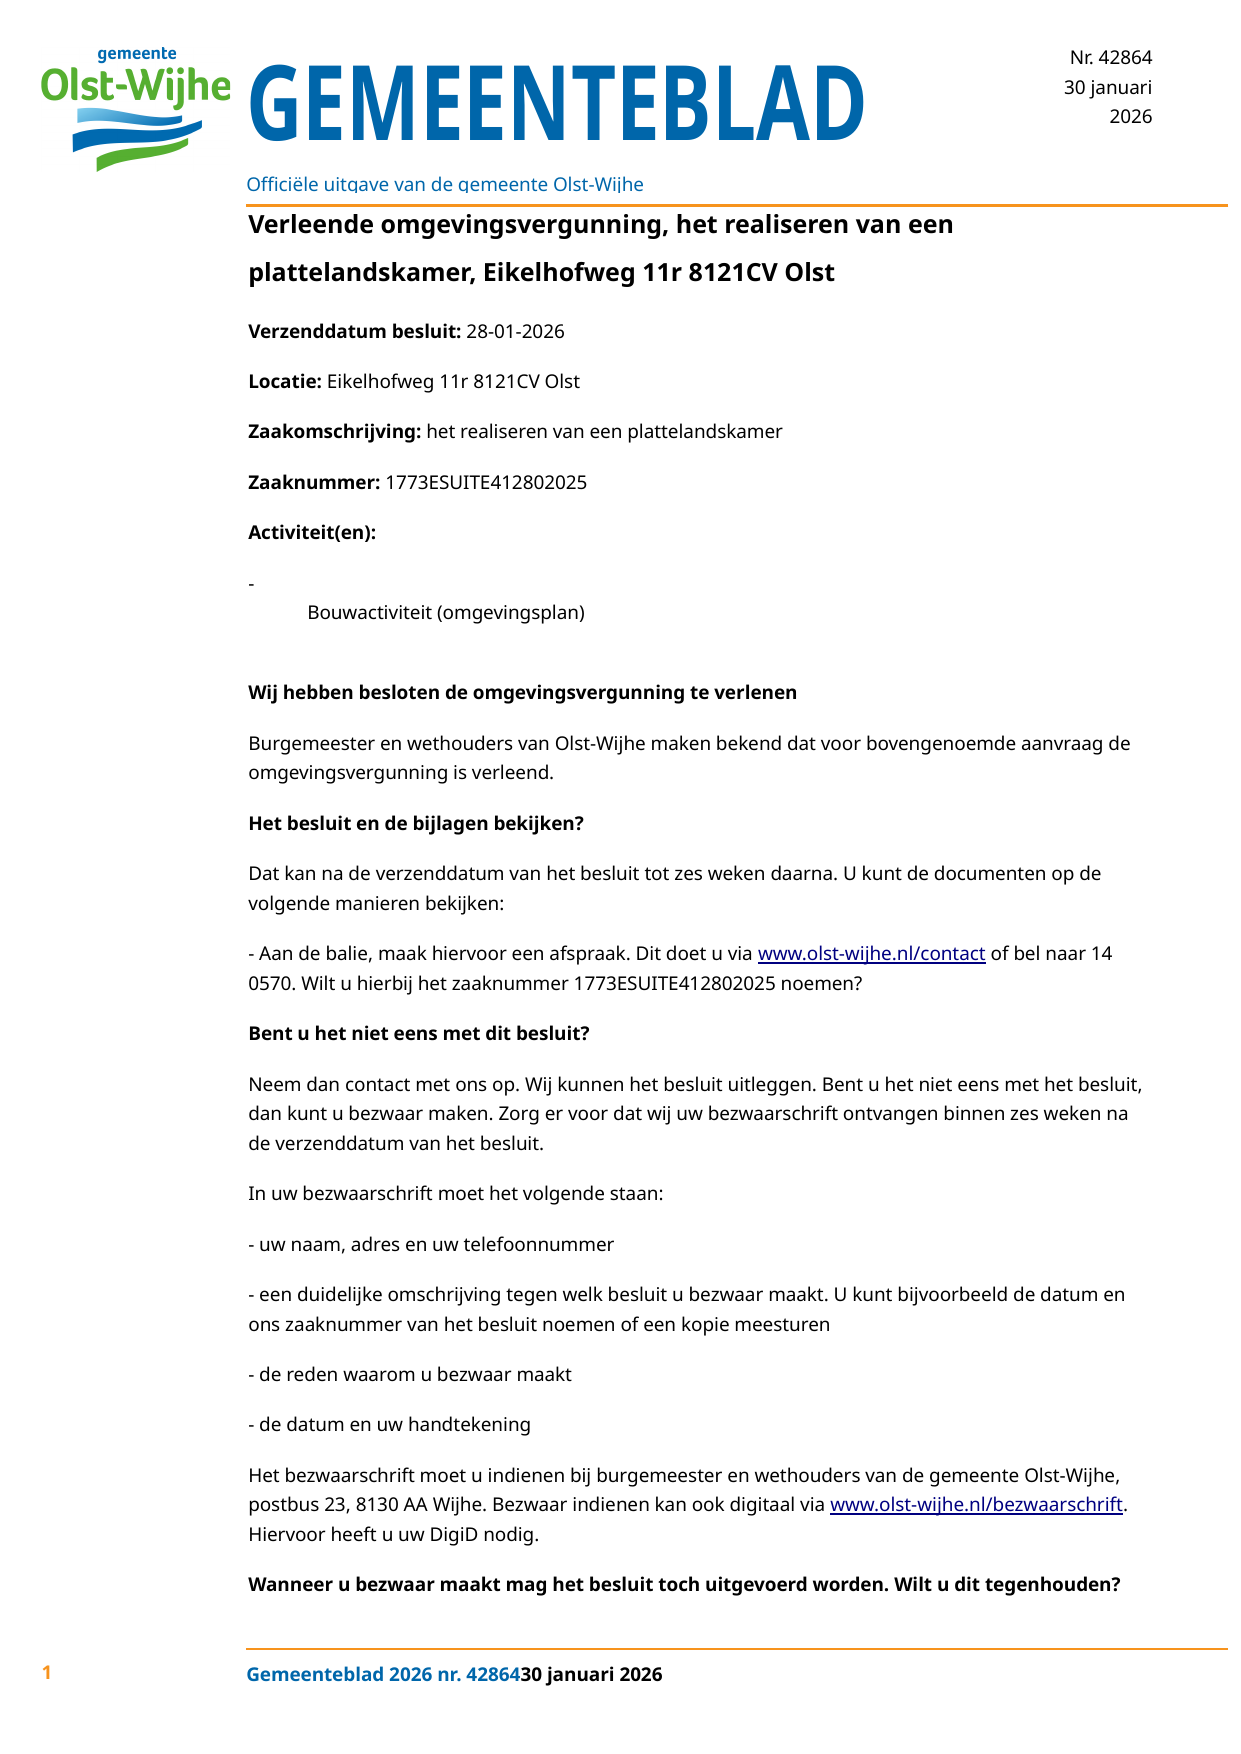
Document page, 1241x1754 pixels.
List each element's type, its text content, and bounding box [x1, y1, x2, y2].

text In uw bezwaarschrift moet het volgende staan: [248, 1180, 1152, 1206]
text Wanneer u bezwaar maakt mag het besluit toch uitgevoerd worden. Wilt u dit tegenhouden? [248, 1572, 1152, 1597]
text Bent u het niet eens met dit besluit? [248, 1020, 1152, 1046]
text Verleende omgevingsvergunning, het realiseren van een plattelandskamer, Eikelhofweg 11r 8121CV Olst [248, 207, 1152, 288]
picture [41, 47, 231, 172]
text Verzenddatum besluit: 28-01-2026 [248, 318, 1152, 344]
text Neem dan contact met ons op. Wij kunnen het besluit uitleggen. Bent u het niet eens met het besluit, dan kunt u bezwaar maken. Zorg er voor dat wij uw bezwaarschrift ontvangen binnen zes weken na de verzenddatum van het besluit. [248, 1071, 1152, 1156]
text - een duidelijke omschrijving tegen welk besluit u bezwaar maakt. U kunt bijvoorbeeld de datum en ons zaaknummer van het besluit noemen of een kopie meesturen [248, 1281, 1152, 1337]
text - de datum en uw handtekening [248, 1412, 1152, 1437]
text - de reden waarom u bezwaar maakt [248, 1361, 1152, 1387]
text Zaaknummer: 1773ESUITE412802025 [248, 469, 1152, 495]
text Burgemeester en wethouders van Olst-Wijhe maken bekend dat voor bovengenoemde aanvraag de omgevingsvergunning is verleend. [248, 730, 1152, 785]
text Activiteit(en): [248, 519, 1152, 545]
text Dat kan na de verzenddatum van het besluit tot zes weken daarna. U kunt de documenten op de volgende manieren bekijken: [248, 860, 1152, 916]
text - Aan de balie, maak hiervoor een afspraak. Dit doet u via www.olst-wijhe.nl/contact of bel naar 14 0570. Wilt u hierbij het zaaknummer 1773ESUITE412802025 noemen? [248, 940, 1152, 996]
text Locatie: Eikelhofweg 11r 8121CV Olst [248, 368, 1152, 394]
text Het besluit en de bijlagen bekijken? [248, 810, 1152, 836]
text Het bezwaarschrift moet u indienen bij burgemeester en wethouders van de gemeente Olst-Wijhe, postbus 23, 8130 AA Wijhe. Bezwaar indienen kan ook digitaal via www.olst-wijhe.nl/bezwaarschrift. Hiervoor heeft u uw DigiD nodig. [248, 1462, 1152, 1547]
text Zaakomschrijving: het realiseren van een plattelandskamer [248, 419, 1152, 444]
text - uw naam, adres en uw telefoonnummer [248, 1231, 1152, 1257]
list Bouwactiviteit (omgevingsplan) [248, 599, 1152, 625]
text Wij hebben besloten de omgevingsvergunning te verlenen [248, 679, 1152, 705]
